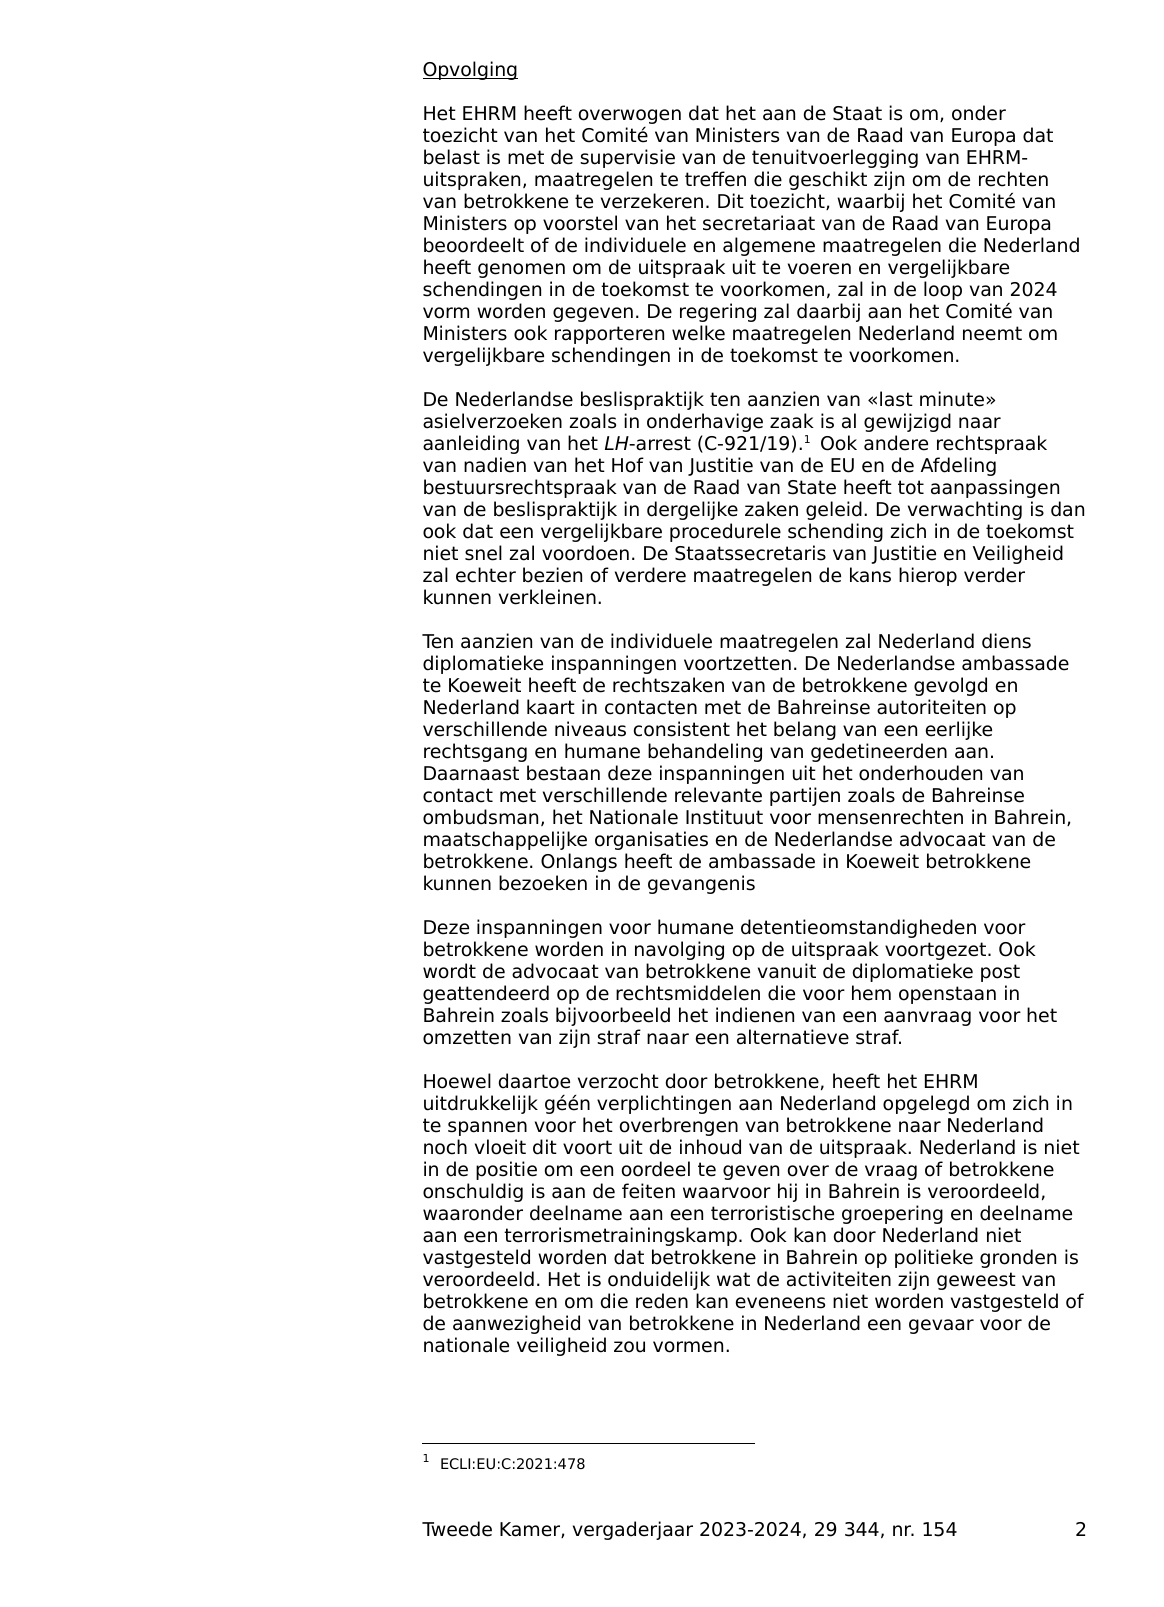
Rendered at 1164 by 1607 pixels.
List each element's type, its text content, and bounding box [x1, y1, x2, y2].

text De Nederlandse beslispraktijk ten aanzien van «last minute» asielverzoeken zoals in onderhavige zaak is al gewijzigd naar aanleiding van het LH-arrest (C-921/19). Ook andere rechtspraak van nadien van het Hof van Justitie van de EU en de Afdeling bestuursrechtspraak van de Raad van State heeft tot aanpassingen van de beslispraktijk in dergelijke zaken geleid. De verwachting is dan ook dat een vergelijkbare procedurele schending zich in de toekomst niet snel zal voordoen. De Staatssecretaris van Justitie en Veiligheid zal echter bezien of verdere maatregelen de kans hierop verder kunnen verkleinen. [422, 389, 1087, 609]
subtitle Opvolging [422, 59, 1087, 81]
text Hoewel daartoe verzocht door betrokkene, heeft het EHRM uitdrukkelijk géén verplichtingen aan Nederland opgelegd om zich in te spannen voor het overbrengen van betrokkene naar Nederland noch vloeit dit voort uit de inhoud van de uitspraak. Nederland is niet in de positie om een oordeel te geven over de vraag of betrokkene onschuldig is aan de feiten waarvoor hij in Bahrein is veroordeeld, waaronder deelname aan een terroristische groepering en deelname aan een terrorismetrainingskamp. Ook kan door Nederland niet vastgesteld worden dat betrokkene in Bahrein op politieke gronden is veroordeeld. Het is onduidelijk wat de activiteiten zijn geweest van betrokkene en om die reden kan eveneens niet worden vastgesteld of de aanwezigheid van betrokkene in Nederland een gevaar voor de nationale veiligheid zou vormen. [422, 1071, 1087, 1357]
text Ten aanzien van de individuele maatregelen zal Nederland diens diplomatieke inspanningen voortzetten. De Nederlandse ambassade te Koeweit heeft de rechtszaken van de betrokkene gevolgd en Nederland kaart in contacten met de Bahreinse autoriteiten op verschillende niveaus consistent het belang van een eerlijke rechtsgang en humane behandeling van gedetineerden aan. Daarnaast bestaan deze inspanningen uit het onderhouden van contact met verschillende relevante partijen zoals de Bahreinse ombudsman, het Nationale Instituut voor mensenrechten in Bahrein, maatschappelijke organisaties en de Nederlandse advocaat van de betrokkene. Onlangs heeft de ambassade in Koeweit betrokkene kunnen bezoeken in de gevangenis [422, 631, 1087, 895]
text Het EHRM heeft overwogen dat het aan de Staat is om, onder toezicht van het Comité van Ministers van de Raad van Europa dat belast is met de supervisie van de tenuitvoerlegging van EHRM-uitspraken, maatregelen te treffen die geschikt zijn om de rechten van betrokkene te verzekeren. Dit toezicht, waarbij het Comité van Ministers op voorstel van het secretariaat van de Raad van Europa beoordeelt of de individuele en algemene maatregelen die Nederland heeft genomen om de uitspraak uit te voeren en vergelijkbare schendingen in de toekomst te voorkomen, zal in de loop van 2024 vorm worden gegeven. De regering zal daarbij aan het Comité van Ministers ook rapporteren welke maatregelen Nederland neemt om vergelijkbare schendingen in de toekomst te voorkomen. [422, 103, 1087, 367]
text ECLI:EU:C:2021:478 [422, 1452, 1087, 1474]
text Deze inspanningen voor humane detentieomstandigheden voor betrokkene worden in navolging op de uitspraak voortgezet. Ook wordt de advocaat van betrokkene vanuit de diplomatieke post geattendeerd op de rechtsmiddelen die voor hem openstaan in Bahrein zoals bijvoorbeeld het indienen van een aanvraag voor het omzetten van zijn straf naar een alternatieve straf. [422, 917, 1087, 1049]
